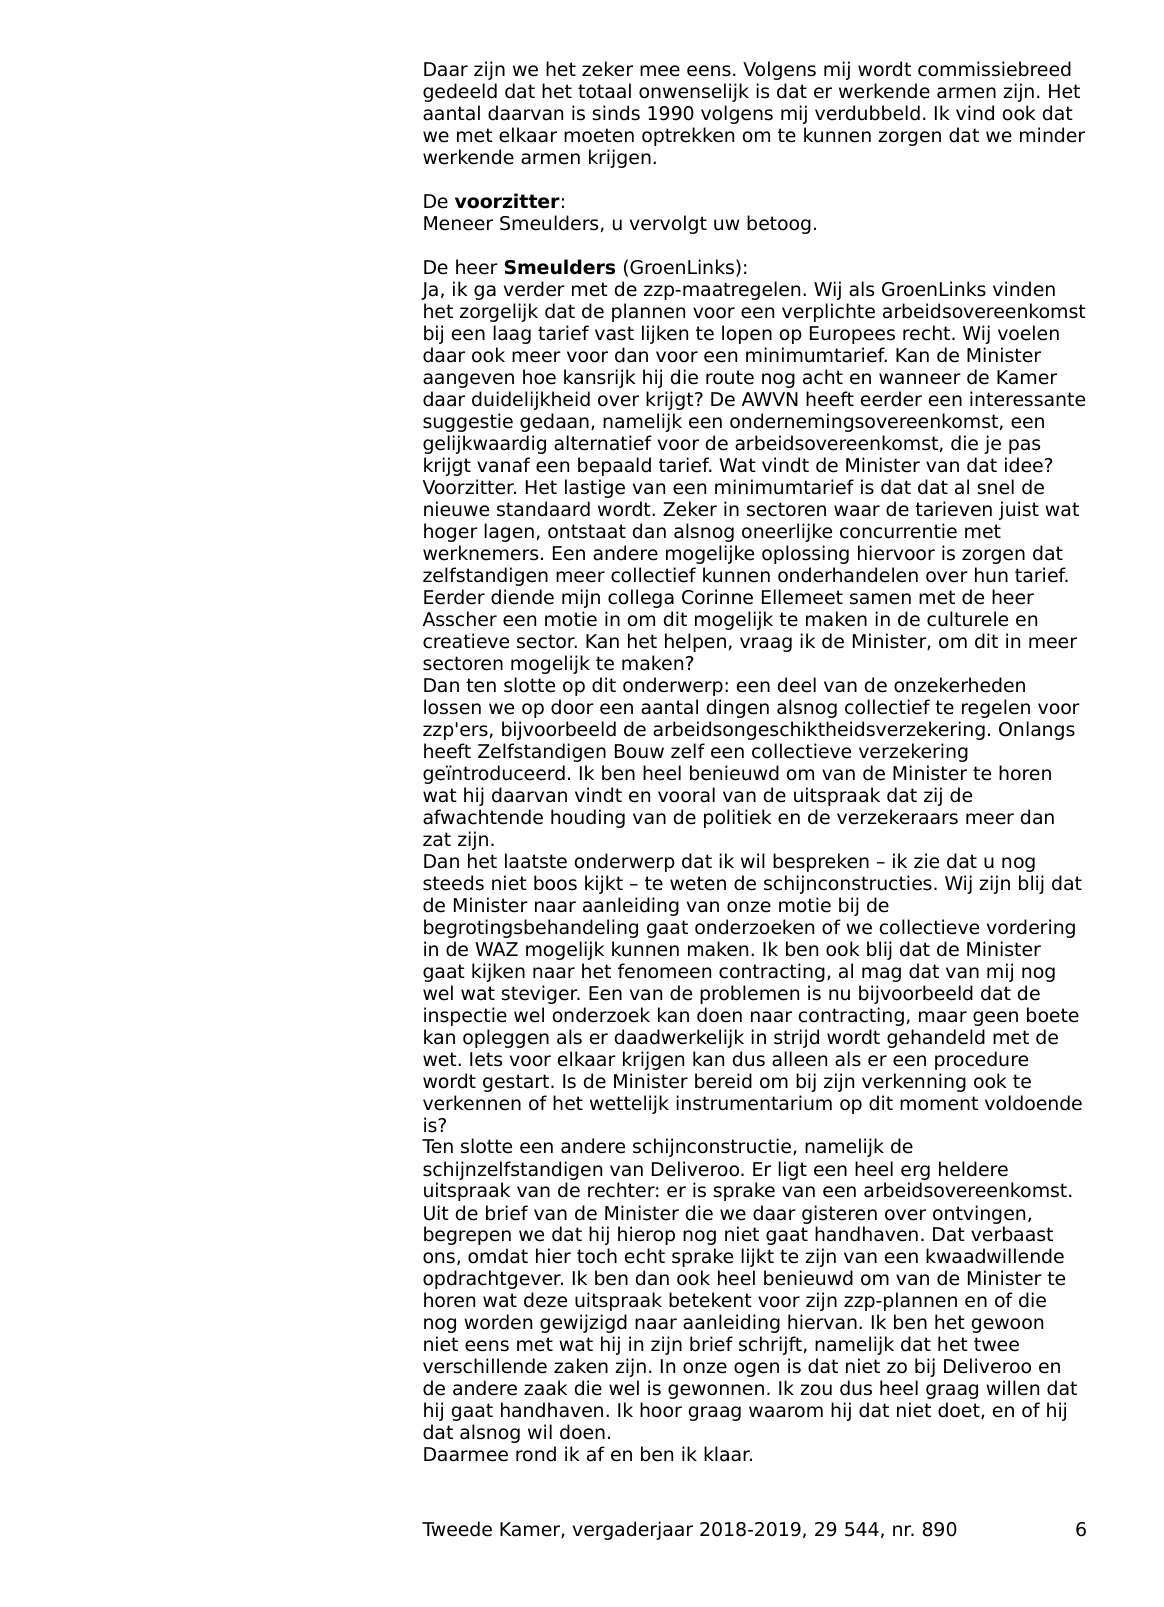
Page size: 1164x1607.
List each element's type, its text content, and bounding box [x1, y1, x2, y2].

text Voorzitter. Het lastige van een minimumtarief is dat dat al snel de nieuwe standaard wordt. Zeker in sectoren waar de tarieven juist wat hoger lagen, ontstaat dan alsnog oneerlijke concurrentie met werknemers. Een andere mogelijke oplossing hiervoor is zorgen dat zelfstandigen meer collectief kunnen onderhandelen over hun tarief. Eerder diende mijn collega Corinne Ellemeet samen met de heer Asscher een motie in om dit mogelijk te maken in de culturele en creatieve sector. Kan het helpen, vraag ik de Minister, om dit in meer sectoren mogelijk te maken? [422, 477, 1087, 675]
text Dan ten slotte op dit onderwerp: een deel van de onzekerheden lossen we op door een aantal dingen alsnog collectief te regelen voor zzp'ers, bijvoorbeeld de arbeidsongeschiktheidsverzekering. Onlangs heeft Zelfstandigen Bouw zelf een collectieve verzekering geïntroduceerd. Ik ben heel benieuwd om van de Minister te horen wat hij daarvan vindt en vooral van de uitspraak dat zij de afwachtende houding van de politiek en de verzekeraars meer dan zat zijn. [422, 675, 1087, 851]
text De voorzitter: [422, 191, 1087, 213]
text Daarmee rond ik af en ben ik klaar. [422, 1444, 1087, 1466]
text De heer Smeulders (GroenLinks): [422, 257, 1087, 279]
text Dan het laatste onderwerp dat ik wil bespreken – ik zie dat u nog steeds niet boos kijkt – te weten de schijnconstructies. Wij zijn blij dat de Minister naar aanleiding van onze motie bij de begrotingsbehandeling gaat onderzoeken of we collectieve vordering in de WAZ mogelijk kunnen maken. Ik ben ook blij dat de Minister gaat kijken naar het fenomeen contracting, al mag dat van mij nog wel wat steviger. Een van de problemen is nu bijvoorbeeld dat de inspectie wel onderzoek kan doen naar contracting, maar geen boete kan opleggen als er daadwerkelijk in strijd wordt gehandeld met de wet. Iets voor elkaar krijgen kan dus alleen als er een procedure wordt gestart. Is de Minister bereid om bij zijn verkenning ook te verkennen of het wettelijk instrumentarium op dit moment voldoende is? [422, 851, 1087, 1136]
text Ten slotte een andere schijnconstructie, namelijk de schijnzelfstandigen van Deliveroo. Er ligt een heel erg heldere uitspraak van de rechter: er is sprake van een arbeidsovereenkomst. Uit de brief van de Minister die we daar gisteren over ontvingen, begrepen we dat hij hierop nog niet gaat handhaven. Dat verbaast ons, omdat hier toch echt sprake lijkt te zijn van een kwaadwillende opdrachtgever. Ik ben dan ook heel benieuwd om van de Minister te horen wat deze uitspraak betekent voor zijn zzp-plannen en of die nog worden gewijzigd naar aanleiding hiervan. Ik ben het gewoon niet eens met wat hij in zijn brief schrijft, namelijk dat het twee verschillende zaken zijn. In onze ogen is dat niet zo bij Deliveroo en de andere zaak die wel is gewonnen. Ik zou dus heel graag willen dat hij gaat handhaven. Ik hoor graag waarom hij dat niet doet, en of hij dat alsnog wil doen. [422, 1136, 1087, 1444]
text Daar zijn we het zeker mee eens. Volgens mij wordt commissiebreed gedeeld dat het totaal onwenselijk is dat er werkende armen zijn. Het aantal daarvan is sinds 1990 volgens mij verdubbeld. Ik vind ook dat we met elkaar moeten optrekken om te kunnen zorgen dat we minder werkende armen krijgen. [422, 59, 1087, 169]
text Meneer Smeulders, u vervolgt uw betoog. [422, 213, 1087, 235]
text Ja, ik ga verder met de zzp-maatregelen. Wij als GroenLinks vinden het zorgelijk dat de plannen voor een verplichte arbeidsovereenkomst bij een laag tarief vast lijken te lopen op Europees recht. Wij voelen daar ook meer voor dan voor een minimumtarief. Kan de Minister aangeven hoe kansrijk hij die route nog acht en wanneer de Kamer daar duidelijkheid over krijgt? De AWVN heeft eerder een interessante suggestie gedaan, namelijk een ondernemingsovereenkomst, een gelijkwaardig alternatief voor de arbeidsovereenkomst, die je pas krijgt vanaf een bepaald tarief. Wat vindt de Minister van dat idee? [422, 279, 1087, 477]
